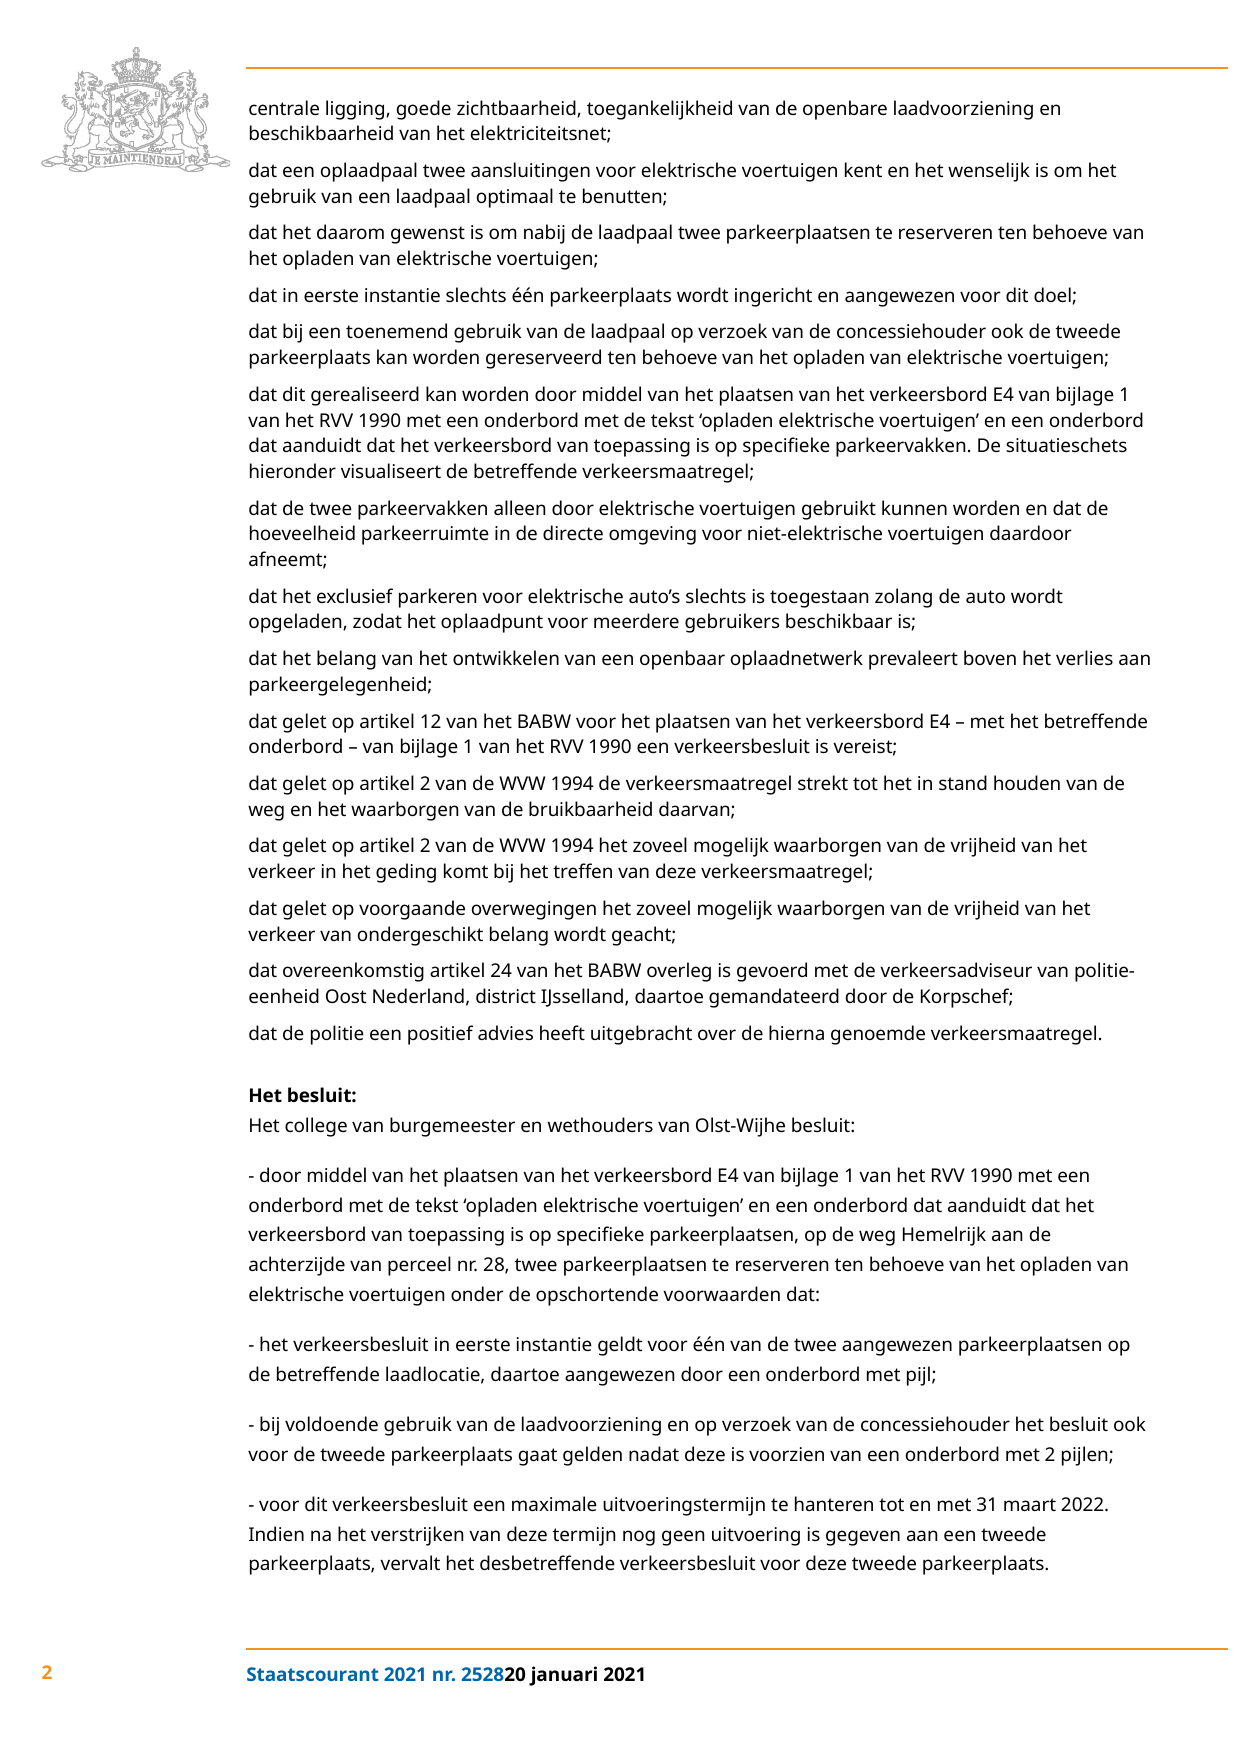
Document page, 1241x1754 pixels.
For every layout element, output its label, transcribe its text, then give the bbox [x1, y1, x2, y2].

text - bij voldoende gebruik van de laadvoorziening en op verzoek van de concessiehouder het besluit ook voor de tweede parkeerplaats gaat gelden nadat deze is voorzien van een onderbord met 2 pijlen; [248, 1411, 1152, 1467]
text - het verkeersbesluit in eerste instantie geldt voor één van de twee aangewezen parkeerplaatsen op de betreffende laadlocatie, daartoe aangewezen door een onderbord met pijl; [248, 1331, 1152, 1387]
text dat gelet op artikel 12 van het BABW voor het plaatsen van het verkeersbord E4 – met het betreffende onderbord – van bijlage 1 van het RVV 1990 een verkeersbesluit is vereist; [248, 708, 1152, 759]
text dat bij een toenemend gebruik van de laadpaal op verzoek van de concessiehouder ook de tweede parkeerplaats kan worden gereserveerd ten behoeve van het opladen van elektrische voertuigen; [248, 319, 1152, 370]
text dat de twee parkeervakken alleen door elektrische voertuigen gebruikt kunnen worden en dat de hoeveelheid parkeerruimte in de directe omgeving voor niet-elektrische voertuigen daardoor afneemt; [248, 495, 1152, 572]
text dat gelet op voorgaande overwegingen het zoveel mogelijk waarborgen van de vrijheid van het verkeer van ondergeschikt belang wordt geacht; [248, 895, 1152, 946]
text dat het daarom gewenst is om nabij de laadpaal twee parkeerplaatsen te reserveren ten behoeve van het opladen van elektrische voertuigen; [248, 219, 1152, 271]
text Het college van burgemeester en wethouders van Olst-Wijhe besluit: [248, 1112, 1152, 1138]
picture [41, 47, 231, 172]
text dat het belang van het ontwikkelen van een openbaar oplaadnetwerk prevaleert boven het verlies aan parkeergelegenheid; [248, 645, 1152, 697]
text dat een oplaadpaal twee aansluitingen voor elektrische voertuigen kent en het wenselijk is om het gebruik van een laadpaal optimaal te benutten; [248, 157, 1152, 209]
text dat dit gerealiseerd kan worden door middel van het plaatsen van het verkeersbord E4 van bijlage 1 van het RVV 1990 met een onderbord met de tekst ‘opladen elektrische voertuigen’ en een onderbord dat aanduidt dat het verkeersbord van toepassing is op specifieke parkeervakken. De situatieschets hieronder visualiseert de betreffende verkeersmaatregel; [248, 381, 1152, 484]
text dat overeenkomstig artikel 24 van het BABW overleg is gevoerd met de verkeersadviseur van politie-eenheid Oost Nederland, district IJsselland, daartoe gemandateerd door de Korpschef; [248, 957, 1152, 1009]
text dat het exclusief parkeren voor elektrische auto’s slechts is toegestaan zolang de auto wordt opgeladen, zodat het oplaadpunt voor meerdere gebruikers beschikbaar is; [248, 583, 1152, 634]
text Het besluit: [248, 1082, 1152, 1108]
text centrale ligging, goede zichtbaarheid, toegankelijkheid van de openbare laadvoorziening en beschikbaarheid van het elektriciteitsnet; [248, 95, 1152, 146]
text dat gelet op artikel 2 van de WVW 1994 de verkeersmaatregel strekt tot het in stand houden van de weg en het waarborgen van de bruikbaarheid daarvan; [248, 770, 1152, 822]
text dat gelet op artikel 2 van de WVW 1994 het zoveel mogelijk waarborgen van de vrijheid van het verkeer in het geding komt bij het treffen van deze verkeersmaatregel; [248, 833, 1152, 884]
text - door middel van het plaatsen van het verkeersbord E4 van bijlage 1 van het RVV 1990 met een onderbord met de tekst ‘opladen elektrische voertuigen’ en een onderbord dat aanduidt dat het verkeersbord van toepassing is op specifieke parkeerplaatsen, op de weg Hemelrijk aan de achterzijde van perceel nr. 28, twee parkeerplaatsen te reserveren ten behoeve van het opladen van elektrische voertuigen onder de opschortende voorwaarden dat: [248, 1162, 1152, 1307]
text dat de politie een positief advies heeft uitgebracht over de hierna genoemde verkeersmaatregel. [248, 1020, 1152, 1046]
text dat in eerste instantie slechts één parkeerplaats wordt ingericht en aangewezen voor dit doel; [248, 282, 1152, 308]
text - voor dit verkeersbesluit een maximale uitvoeringstermijn te hanteren tot en met 31 maart 2022. Indien na het verstrijken van deze termijn nog geen uitvoering is gegeven aan een tweede parkeerplaats, vervalt het desbetreffende verkeersbesluit voor deze tweede parkeerplaats. [248, 1491, 1152, 1576]
